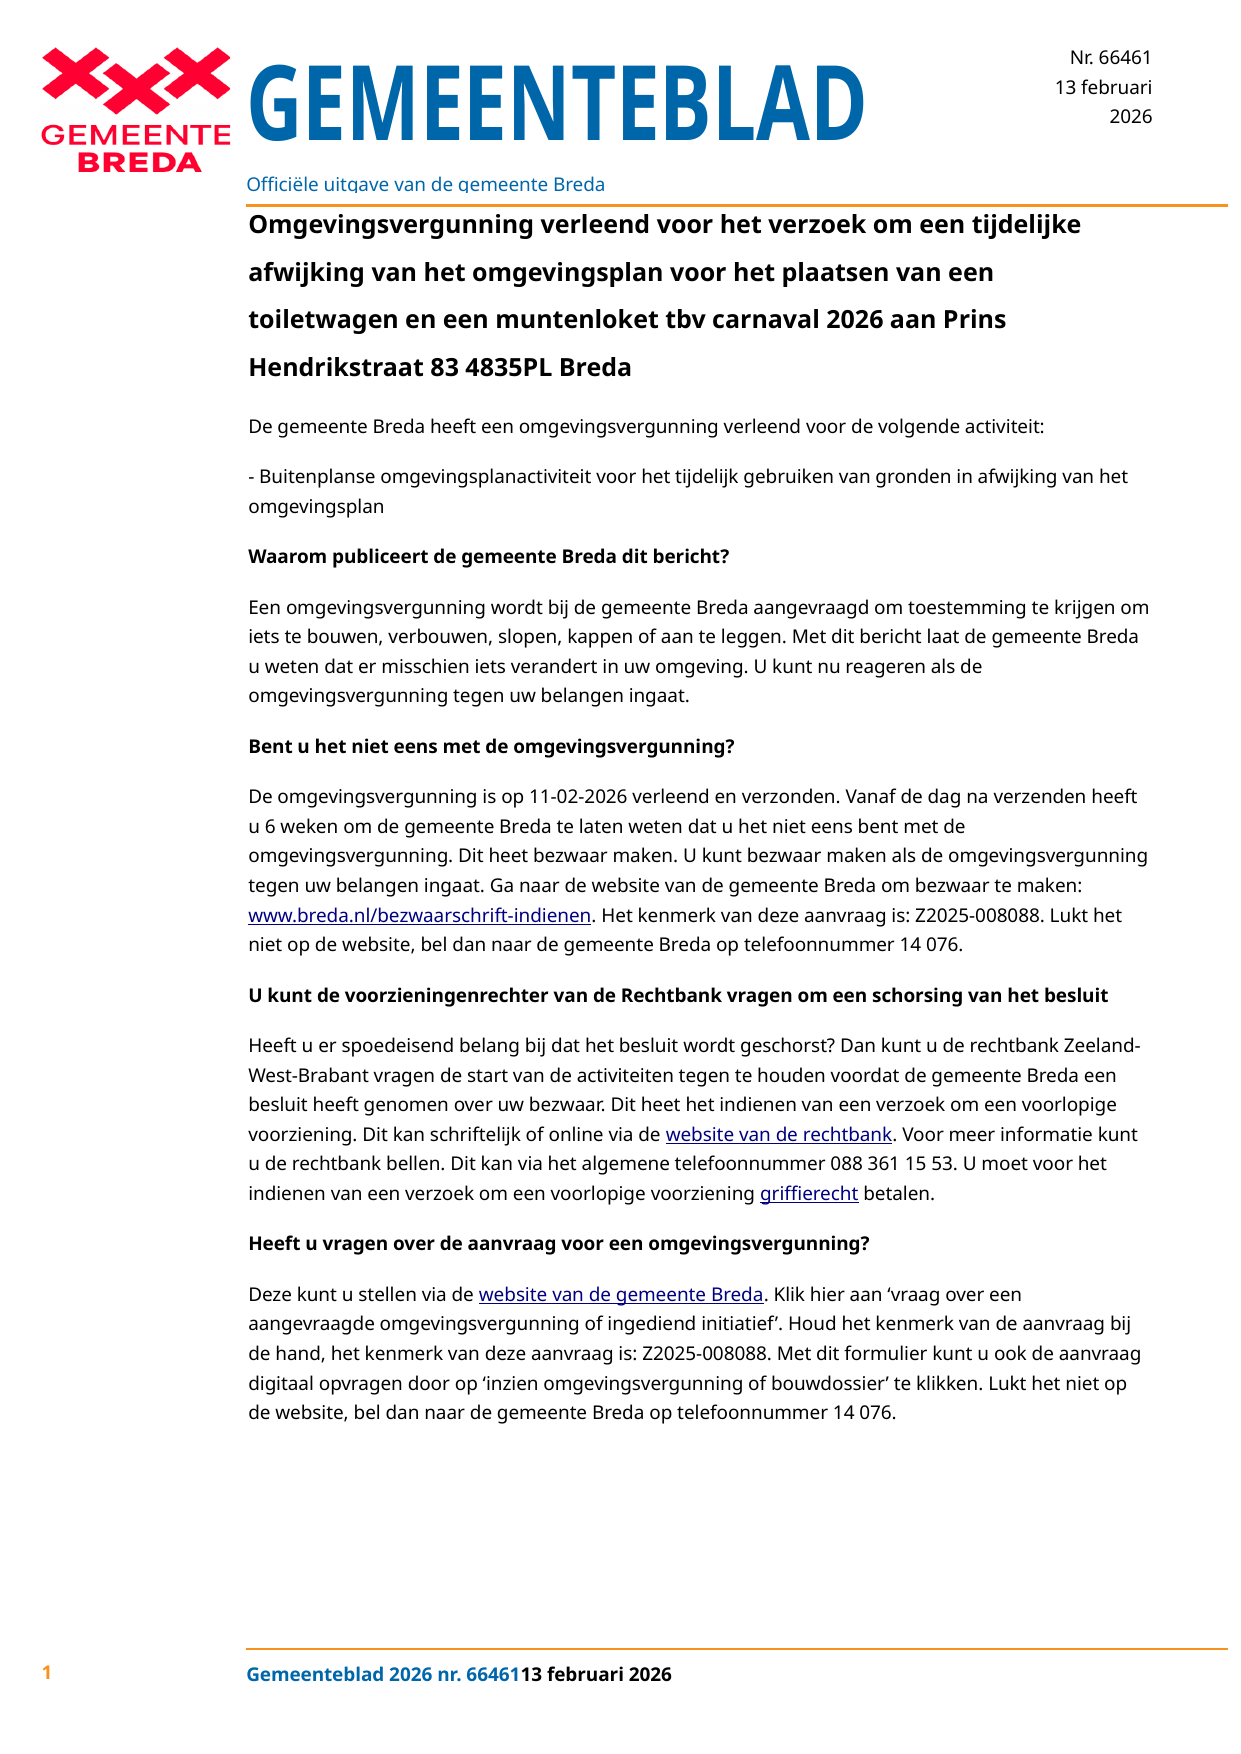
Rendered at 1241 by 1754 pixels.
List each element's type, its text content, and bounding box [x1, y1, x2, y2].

picture [41, 47, 231, 172]
text - Buitenplanse omgevingsplanactiviteit voor het tijdelijk gebruiken van gronden in afwijking van het omgevingsplan [248, 463, 1152, 519]
text Bent u het niet eens met de omgevingsvergunning? [248, 733, 1152, 759]
text Omgevingsvergunning verleend voor het verzoek om een tijdelijke afwijking van het omgevingsplan voor het plaatsen van een toiletwagen en een muntenloket tbv carnaval 2026 aan Prins Hendrikstraat 83 4835PL Breda [248, 207, 1152, 384]
text Waarom publiceert de gemeente Breda dit bericht? [248, 543, 1152, 569]
text De gemeente Breda heeft een omgevingsvergunning verleend voor de volgende activiteit: [248, 413, 1152, 439]
text Een omgevingsvergunning wordt bij de gemeente Breda aangevraagd om toestemming te krijgen om iets te bouwen, verbouwen, slopen, kappen of aan te leggen. Met dit bericht laat de gemeente Breda u weten dat er misschien iets verandert in uw omgeving. U kunt nu reageren als de omgevingsvergunning tegen uw belangen ingaat. [248, 594, 1152, 708]
text Heeft u vragen over de aanvraag voor een omgevingsvergunning? [248, 1231, 1152, 1256]
text Deze kunt u stellen via de website van de gemeente Breda. Klik hier aan ‘vraag over een aangevraagde omgevingsvergunning of ingediend initiatief’. Houd het kenmerk van de aanvraag bij de hand, het kenmerk van deze aanvraag is: Z2025-008088. Met dit formulier kunt u ook de aanvraag digitaal opvragen door op ‘inzien omgevingsvergunning of bouwdossier’ te klikken. Lukt het niet op de website, bel dan naar de gemeente Breda op telefoonnummer 14 076. [248, 1281, 1152, 1425]
text U kunt de voorzieningenrechter van de Rechtbank vragen om een schorsing van het besluit [248, 982, 1152, 1008]
text Heeft u er spoedeisend belang bij dat het besluit wordt geschorst? Dan kunt u de rechtbank Zeeland-West-Brabant vragen de start van de activiteiten tegen te houden voordat de gemeente Breda een besluit heeft genomen over uw bezwaar. Dit heet het indienen van een verzoek om een voorlopige voorziening. Dit kan schriftelijk of online via de website van de rechtbank. Voor meer informatie kunt u de rechtbank bellen. Dit kan via het algemene telefoonnummer 088 361 15 53. U moet voor het indienen van een verzoek om een voorlopige voorziening griffierecht betalen. [248, 1032, 1152, 1206]
text De omgevingsvergunning is op 11-02-2026 verleend en verzonden. Vanaf de dag na verzenden heeft u 6 weken om de gemeente Breda te laten weten dat u het niet eens bent met de omgevingsvergunning. Dit heet bezwaar maken. U kunt bezwaar maken als de omgevingsvergunning tegen uw belangen ingaat. Ga naar de website van de gemeente Breda om bezwaar te maken: www.breda.nl/bezwaarschrift-indienen. Het kenmerk van deze aanvraag is: Z2025-008088. Lukt het niet op de website, bel dan naar de gemeente Breda op telefoonnummer 14 076. [248, 783, 1152, 957]
